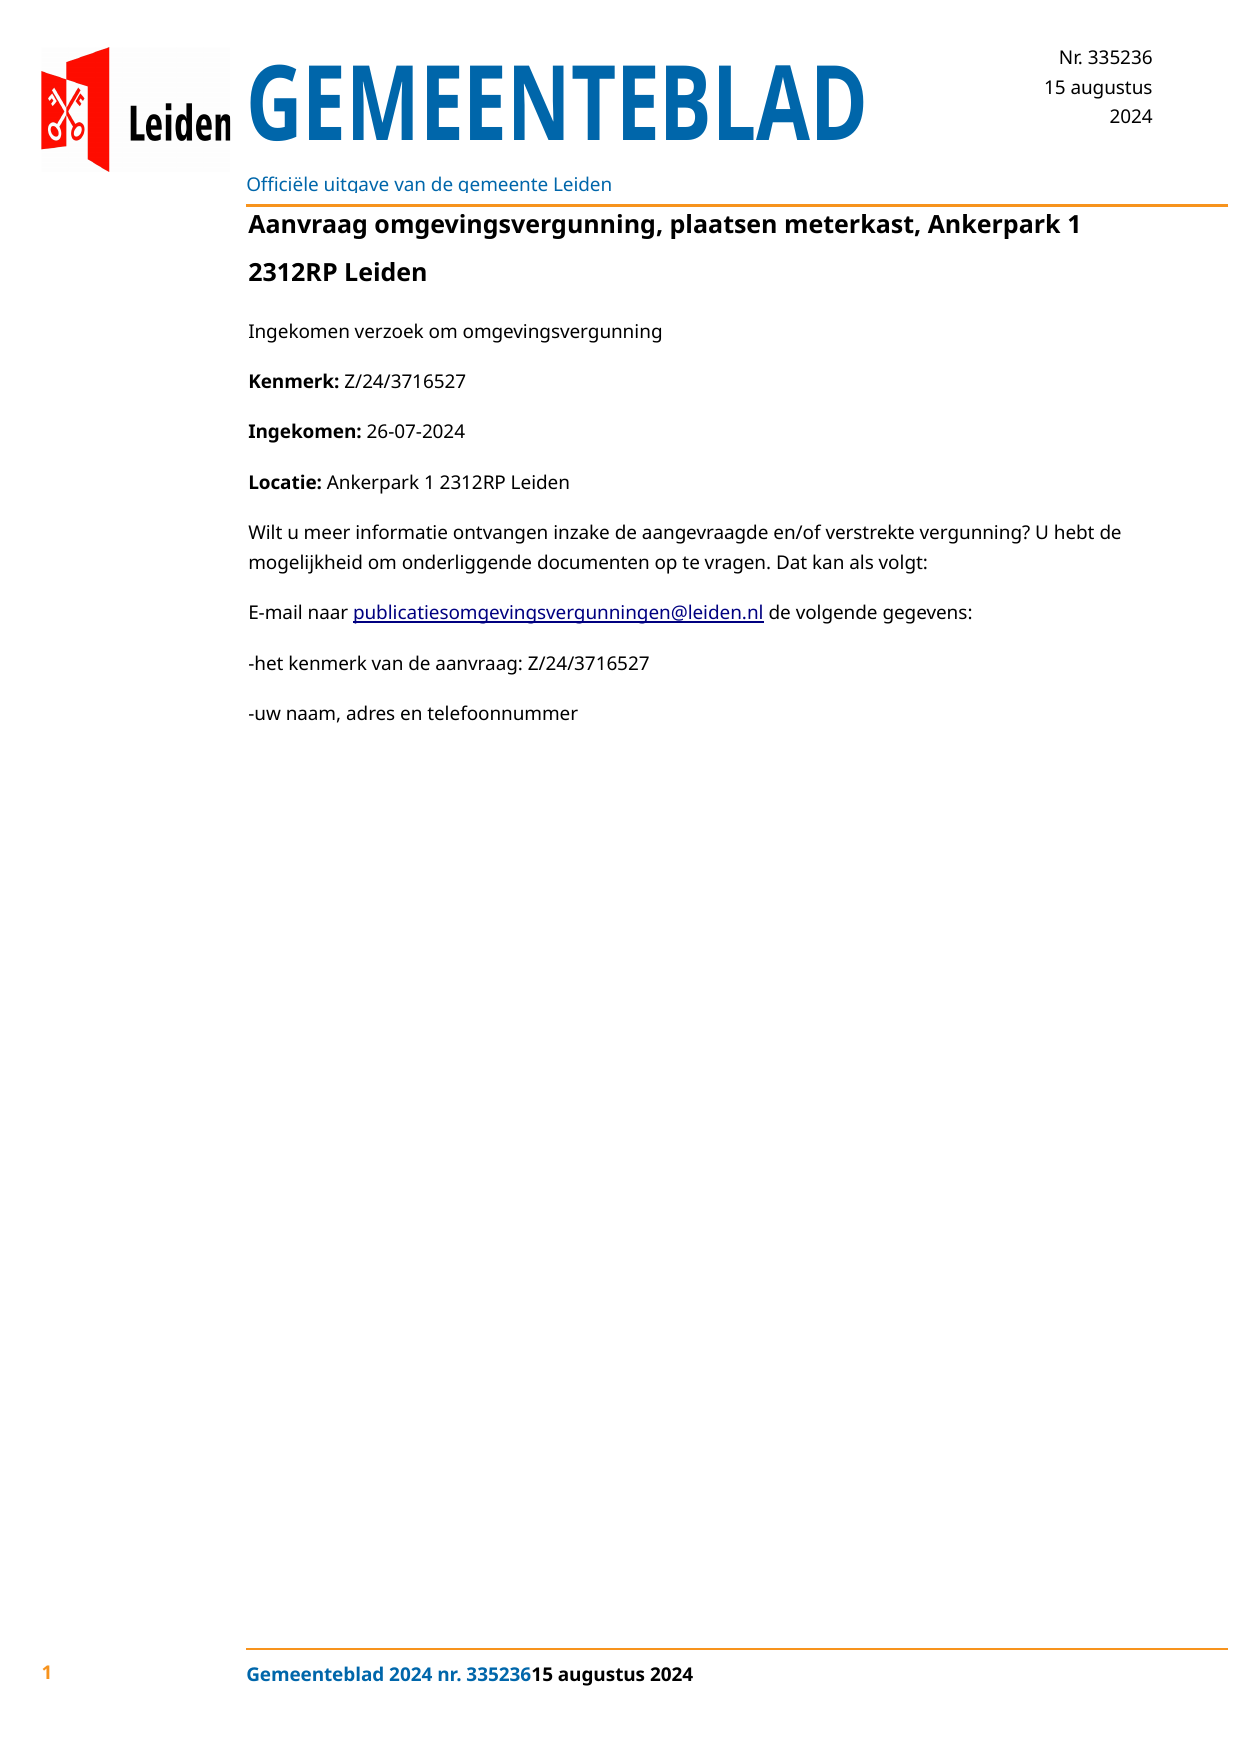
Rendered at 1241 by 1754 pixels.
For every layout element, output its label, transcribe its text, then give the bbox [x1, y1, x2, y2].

text Wilt u meer informatie ontvangen inzake de aangevraagde en/of verstrekte vergunning? U hebt de mogelijkheid om onderliggende documenten op te vragen. Dat kan als volgt: [248, 519, 1152, 575]
text -het kenmerk van de aanvraag: Z/24/3716527 [248, 650, 1152, 676]
text -uw naam, adres en telefoonnummer [248, 700, 1152, 726]
text Aanvraag omgevingsvergunning, plaatsen meterkast, Ankerpark 1 2312RP Leiden [248, 207, 1152, 288]
text Ingekomen verzoek om omgevingsvergunning [248, 318, 1152, 344]
text Kenmerk: Z/24/3716527 [248, 368, 1152, 394]
text Ingekomen: 26-07-2024 [248, 419, 1152, 444]
picture [41, 47, 231, 172]
text E-mail naar publicatiesomgevingsvergunningen@leiden.nl de volgende gegevens: [248, 599, 1152, 625]
text Locatie: Ankerpark 1 2312RP Leiden [248, 469, 1152, 495]
